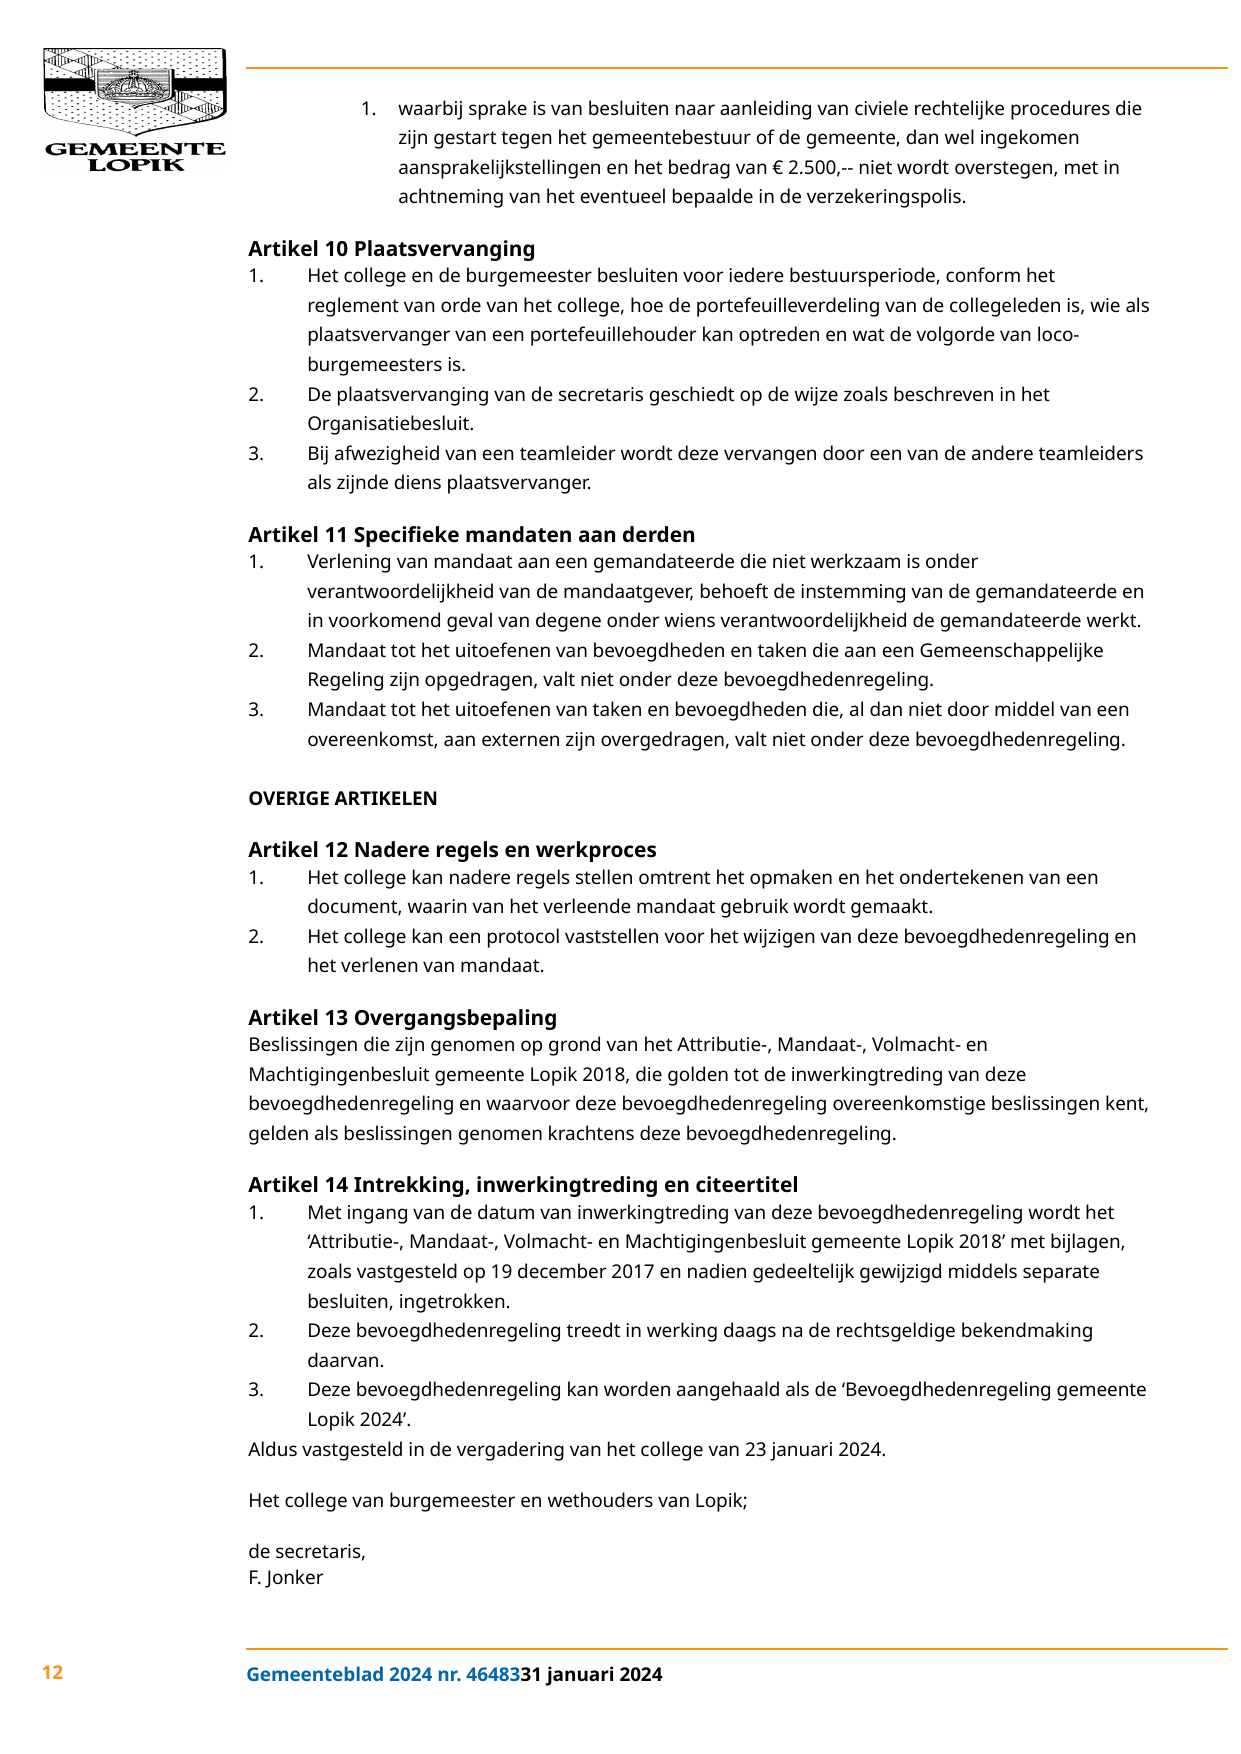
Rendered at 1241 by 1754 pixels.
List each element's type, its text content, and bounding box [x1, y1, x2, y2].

text Artikel 11 Specifieke mandaten aan derden [248, 520, 1152, 548]
text Artikel 14 Intrekking, inwerkingtreding en citeertitel [248, 1171, 1152, 1199]
list Verlening van mandaat aan een gemandateerde die niet werkzaam is onder verantwoordelijkheid van de mandaatgever, behoeft de instemming van de gemandateerde en in voorkomend geval van degene onder wiens verantwoordelijkheid de gemandateerde werkt. [248, 548, 1152, 633]
text OVERIGE ARTIKELEN [248, 785, 1152, 811]
list Het college en de burgemeester besluiten voor iedere bestuursperiode, conform het reglement van orde van het college, hoe de portefeuilleverdeling van de collegeleden is, wie als plaatsvervanger van een portefeuillehouder kan optreden en wat de volgorde van loco-burgemeesters is. [248, 262, 1152, 377]
list De plaatsvervanging van de secretaris geschiedt op de wijze zoals beschreven in het Organisatiebesluit. [248, 381, 1152, 436]
list Deze bevoegdhedenregeling treedt in werking daags na de rechtsgeldige bekendmaking daarvan. [248, 1317, 1152, 1373]
text Artikel 13 Overgangsbepaling [248, 1003, 1152, 1031]
list Bij afwezigheid van een teamleider wordt deze vervangen door een van de andere teamleiders als zijnde diens plaatsvervanger. [248, 440, 1152, 495]
list Mandaat tot het uitoefenen van taken en bevoegdheden die, al dan niet door middel van een overeenkomst, aan externen zijn overgedragen, valt niet onder deze bevoegdhedenregeling. [248, 696, 1152, 752]
text Artikel 10 Plaatsvervanging [248, 234, 1152, 262]
list Het college kan een protocol vaststellen voor het wijzigen van deze bevoegdhedenregeling en het verlenen van mandaat. [248, 923, 1152, 978]
text de secretaris, [248, 1539, 1152, 1564]
list Met ingang van de datum van inwerkingtreding van deze bevoegdhedenregeling wordt het ‘Attributie-, Mandaat-, Volmacht- en Machtigingenbesluit gemeente Lopik 2018’ met bijlagen, zoals vastgesteld op 19 december 2017 en nadien gedeeltelijk gewijzigd middels separate besluiten, ingetrokken. [248, 1199, 1152, 1313]
list Het college kan nadere regels stellen omtrent het opmaken en het ondertekenen van een document, waarin van het verleende mandaat gebruik wordt gemaakt. [248, 864, 1152, 919]
text Beslissingen die zijn genomen op grond van het Attributie-, Mandaat-, Volmacht- en Machtigingenbesluit gemeente Lopik 2018, die golden tot de inwerkingtreding van deze bevoegdhedenregeling en waarvoor deze bevoegdhedenregeling overeenkomstige beslissingen kent, gelden als beslissingen genomen krachtens deze bevoegdhedenregeling. [248, 1031, 1152, 1146]
text Artikel 12 Nadere regels en werkproces [248, 835, 1152, 864]
list Deze bevoegdhedenregeling kan worden aangehaald als de ‘Bevoegdhedenregeling gemeente Lopik 2024’. [248, 1377, 1152, 1432]
text Aldus vastgesteld in de vergadering van het college van 23 januari 2024. [248, 1436, 1152, 1461]
text F. Jonker [248, 1564, 1152, 1590]
list waarbij sprake is van besluiten naar aanleiding van civiele rechtelijke procedures die zijn gestart tegen het gemeentebestuur of de gemeente, dan wel ingekomen aansprakelijkstellingen en het bedrag van € 2.500,-- niet wordt overstegen, met in achtneming van het eventueel bepaalde in de verzekeringspolis. [361, 95, 1152, 209]
picture [41, 47, 231, 172]
text Het college van burgemeester en wethouders van Lopik; [248, 1487, 1152, 1513]
list Mandaat tot het uitoefenen van bevoegdheden en taken die aan een Gemeenschappelijke Regeling zijn opgedragen, valt niet onder deze bevoegdhedenregeling. [248, 637, 1152, 692]
